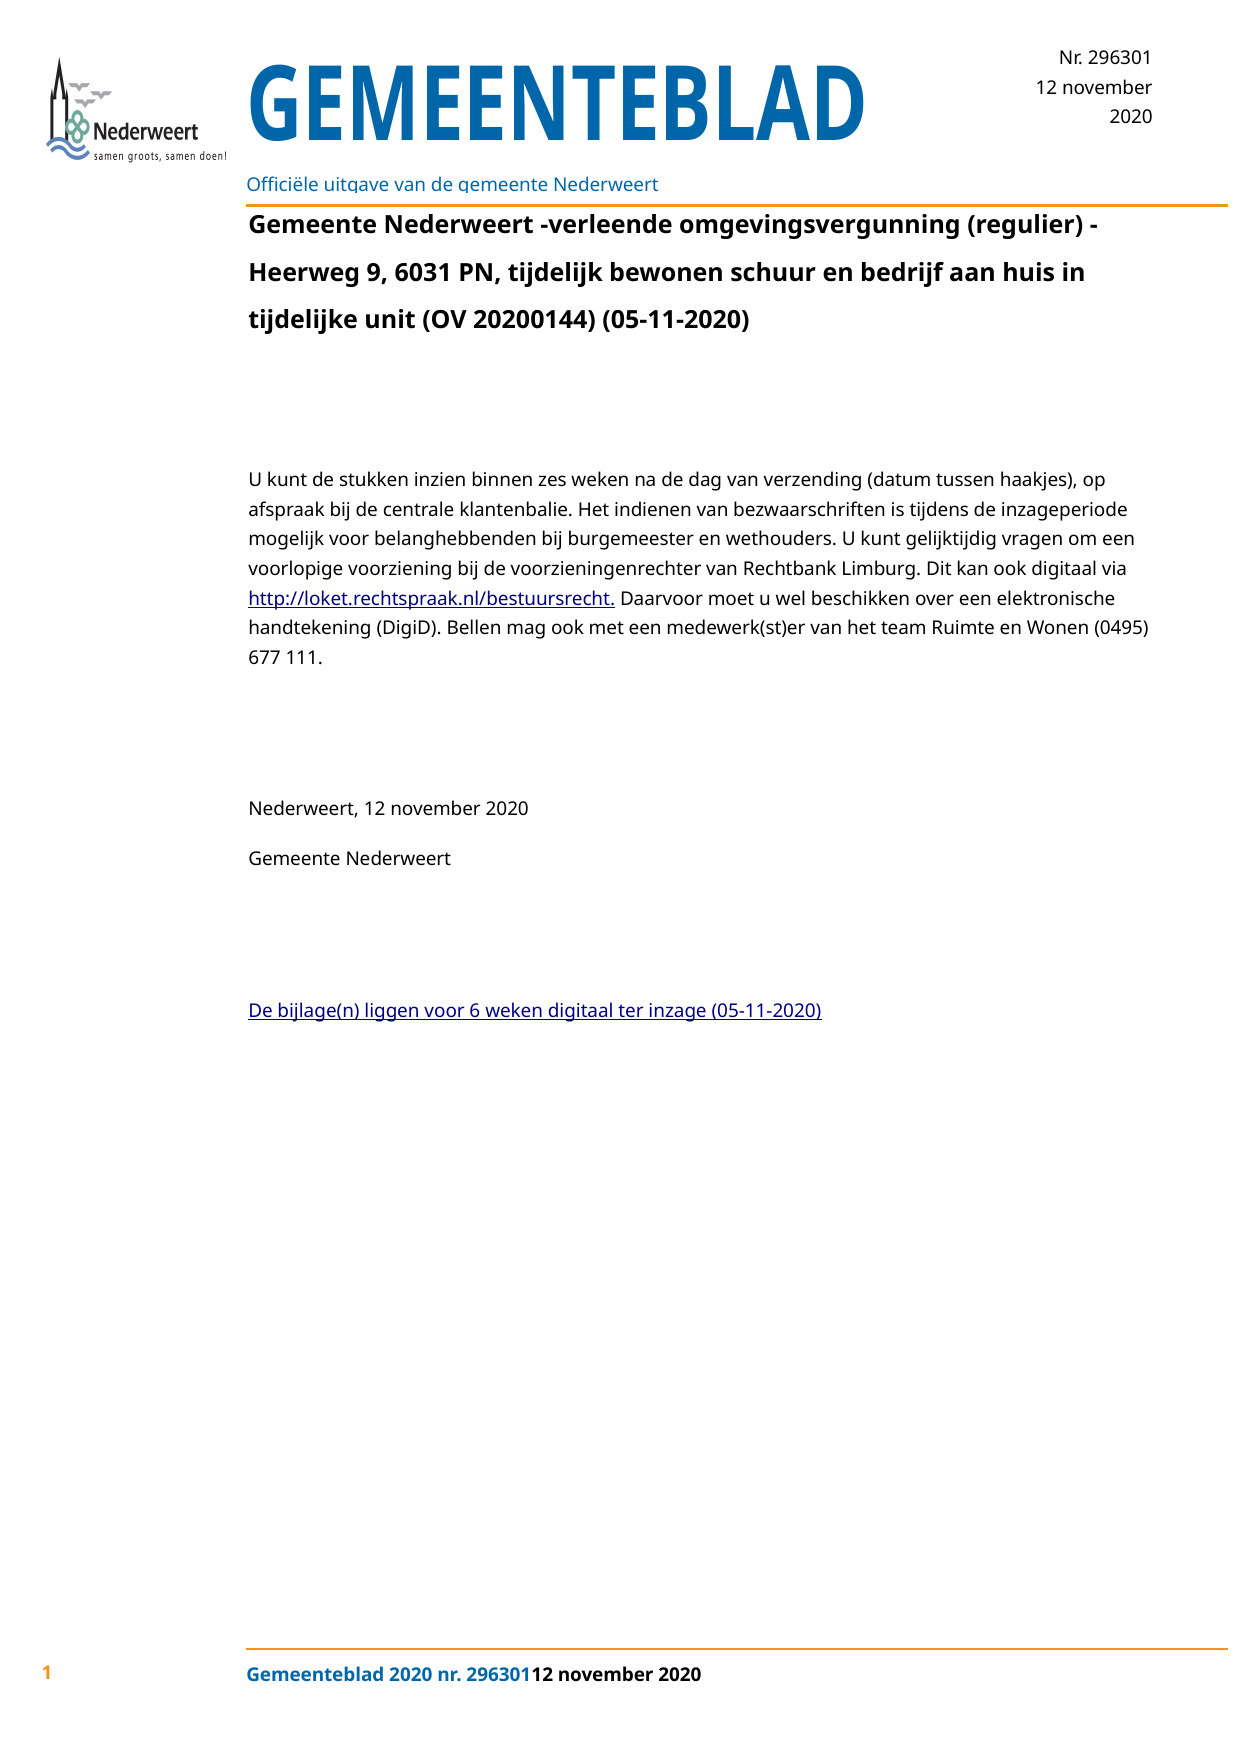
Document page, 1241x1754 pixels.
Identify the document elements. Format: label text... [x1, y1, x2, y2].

text Gemeente Nederweert -verleende omgevingsvergunning (regulier) - Heerweg 9, 6031 PN, tijdelijk bewonen schuur en bedrijf aan huis in tijdelijke unit (OV 20200144) (05-11-2020) [248, 207, 1152, 336]
picture [41, 47, 231, 172]
text Gemeente Nederweert [248, 846, 1152, 871]
text De bijlage(n) liggen voor 6 weken digitaal ter inzage (05-11-2020) [248, 997, 1152, 1022]
text U kunt de stukken inzien binnen zes weken na de dag van verzending (datum tussen haakjes), op afspraak bij de centrale klantenbalie. Het indienen van bezwaarschriften is tijdens de inzageperiode mogelijk voor belanghebbenden bij burgemeester en wethouders. U kunt gelijktijdig vragen om een voorlopige voorziening bij de voorzieningenrechter van Rechtbank Limburg. Dit kan ook digitaal via http://loket.rechtspraak.nl/bestuursrecht. Daarvoor moet u wel beschikken over een elektronische handtekening (DigiD). Bellen mag ook met een medewerk(st)er van het team Ruimte en Wonen (0495) 677 111. [248, 466, 1152, 669]
text Nederweert, 12 november 2020 [248, 795, 1152, 821]
